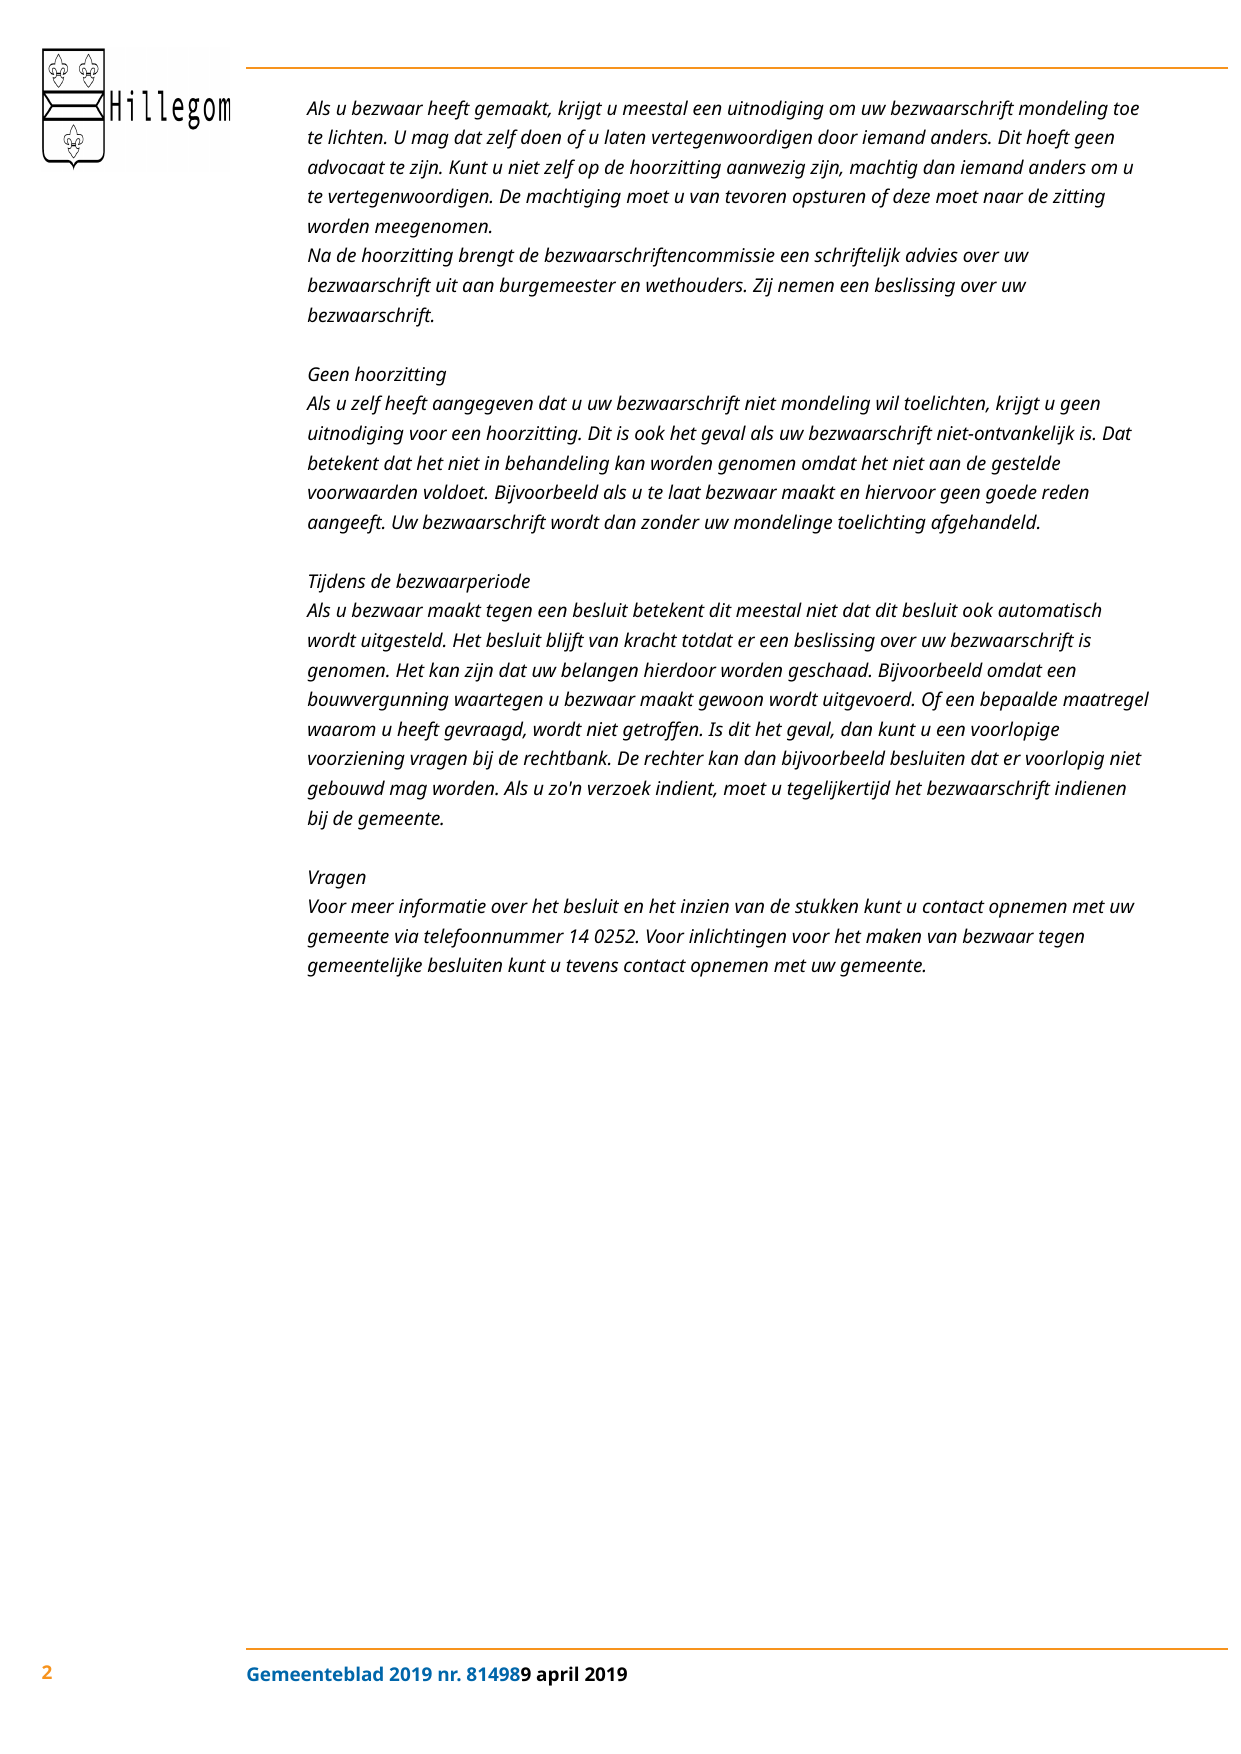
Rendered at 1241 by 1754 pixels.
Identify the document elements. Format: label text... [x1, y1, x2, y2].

list Tijdens de bezwaarperiode [248, 568, 1152, 594]
list Als u bezwaar heeft gemaakt, krijgt u meestal een uitnodiging om uw bezwaarschrift mondeling toe te lichten. U mag dat zelf doen of u laten vertegenwoordigen door iemand anders. Dit hoeft geen advocaat te zijn. Kunt u niet zelf op de hoorzitting aanwezig zijn, machtig dan iemand anders om u te vertegenwoordigen. De machtiging moet u van tevoren opsturen of deze moet naar de zitting worden meegenomen. [248, 95, 1152, 239]
list Na de hoorzitting brengt de bezwaarschriftencommissie een schriftelijk advies over uw bezwaarschrift uit aan burgemeester en wethouders. Zij nemen een beslissing over uw bezwaarschrift. [248, 243, 1152, 328]
list Vragen [248, 864, 1152, 890]
picture [41, 47, 231, 172]
list Geen hoorzitting [248, 361, 1152, 387]
list Als u zelf heeft aangegeven dat u uw bezwaarschrift niet mondeling wil toelichten, krijgt u geen uitnodiging voor een hoorzitting. Dit is ook het geval als uw bezwaarschrift niet-ontvankelijk is. Dat betekent dat het niet in behandeling kan worden genomen omdat het niet aan de gestelde voorwaarden voldoet. Bijvoorbeeld als u te laat bezwaar maakt en hiervoor geen goede reden aangeeft. Uw bezwaarschrift wordt dan zonder uw mondelinge toelichting afgehandeld. [248, 391, 1152, 535]
list Voor meer informatie over het besluit en het inzien van de stukken kunt u contact opnemen met uw gemeente via telefoonnummer 14 0252. Voor inlichtingen voor het maken van bezwaar tegen gemeentelijke besluiten kunt u tevens contact opnemen met uw gemeente. [248, 893, 1152, 978]
list Als u bezwaar maakt tegen een besluit betekent dit meestal niet dat dit besluit ook automatisch wordt uitgesteld. Het besluit blijft van kracht totdat er een beslissing over uw bezwaarschrift is genomen. Het kan zijn dat uw belangen hierdoor worden geschaad. Bijvoorbeeld omdat een bouwvergunning waartegen u bezwaar maakt gewoon wordt uitgevoerd. Of een bepaalde maatregel waarom u heeft gevraagd, wordt niet getroffen. Is dit het geval, dan kunt u een voorlopige voorziening vragen bij de rechtbank. De rechter kan dan bijvoorbeeld besluiten dat er voorlopig niet gebouwd mag worden. Als u zo'n verzoek indient, moet u tegelijkertijd het bezwaarschrift indienen bij de gemeente. [248, 598, 1152, 831]
